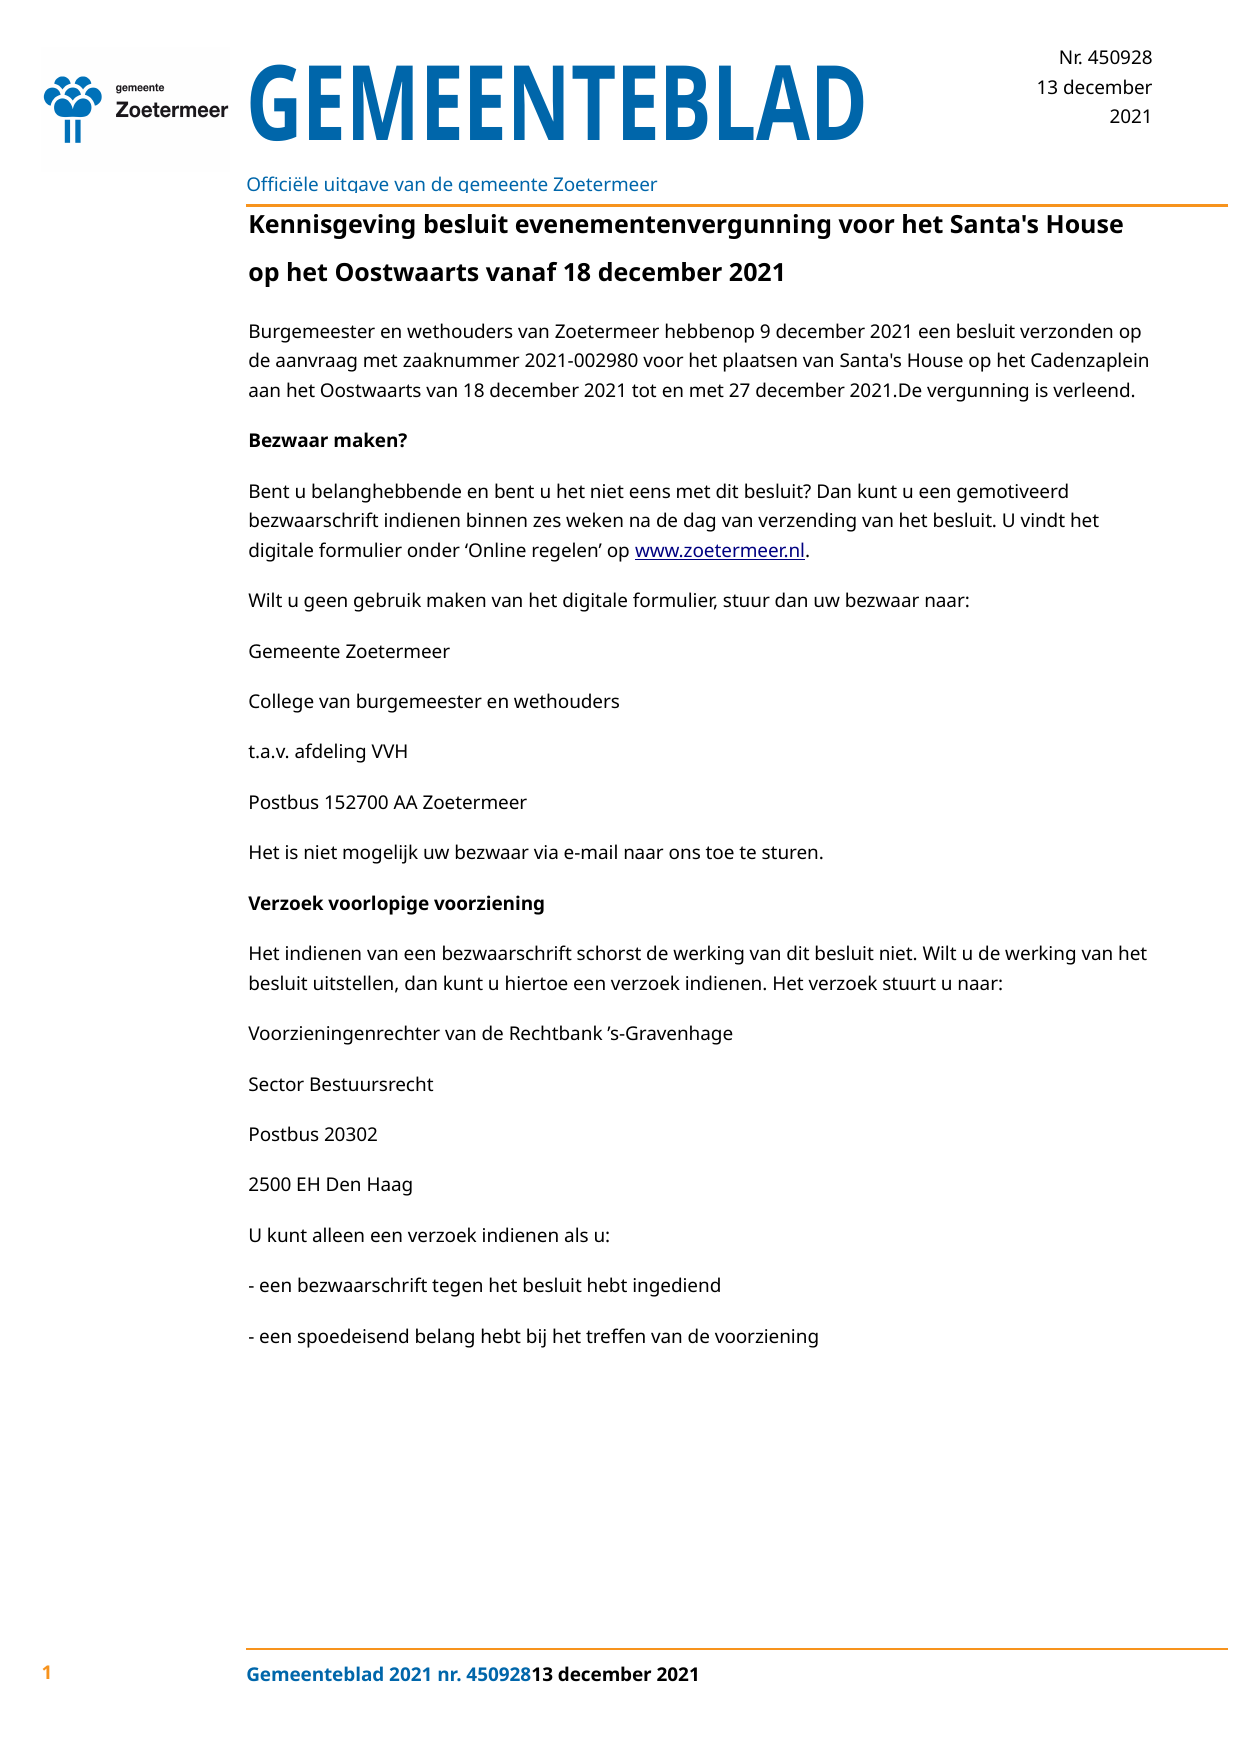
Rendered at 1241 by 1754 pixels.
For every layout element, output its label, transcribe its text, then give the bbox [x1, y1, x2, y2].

text U kunt alleen een verzoek indienen als u: [248, 1222, 1152, 1248]
text 2500 EH Den Haag [248, 1172, 1152, 1197]
picture [41, 47, 231, 172]
text Verzoek voorlopige voorziening [248, 890, 1152, 916]
text Sector Bestuursrecht [248, 1071, 1152, 1097]
text Bezwaar maken? [248, 427, 1152, 453]
text Burgemeester en wethouders van Zoetermeer hebbenop 9 december 2021 een besluit verzonden op de aanvraag met zaaknummer 2021-002980 voor het plaatsen van Santa's House op het Cadenzaplein aan het Oostwaarts van 18 december 2021 tot en met 27 december 2021.De vergunning is verleend. [248, 318, 1152, 403]
text Bent u belanghebbende en bent u het niet eens met dit besluit? Dan kunt u een gemotiveerd bezwaarschrift indienen binnen zes weken na de dag van verzending van het besluit. U vindt het digitale formulier onder ‘Online regelen’ op www.zoetermeer.nl. [248, 478, 1152, 563]
text Kennisgeving besluit evenementenvergunning voor het Santa's House op het Oostwaarts vanaf 18 december 2021 [248, 207, 1152, 288]
text Het indienen van een bezwaarschrift schorst de werking van dit besluit niet. Wilt u de werking van het besluit uitstellen, dan kunt u hiertoe een verzoek indienen. Het verzoek stuurt u naar: [248, 940, 1152, 996]
text Postbus 20302 [248, 1121, 1152, 1147]
text College van burgemeester en wethouders [248, 688, 1152, 714]
text Voorzieningenrechter van de Rechtbank ’s-Gravenhage [248, 1020, 1152, 1046]
text t.a.v. afdeling VVH [248, 739, 1152, 764]
text - een bezwaarschrift tegen het besluit hebt ingediend [248, 1272, 1152, 1298]
text Het is niet mogelijk uw bezwaar via e-mail naar ons toe te sturen. [248, 839, 1152, 865]
text Wilt u geen gebruik maken van het digitale formulier, stuur dan uw bezwaar naar: [248, 587, 1152, 613]
text Postbus 152700 AA Zoetermeer [248, 789, 1152, 815]
text - een spoedeisend belang hebt bij het treffen van de voorziening [248, 1323, 1152, 1349]
text Gemeente Zoetermeer [248, 638, 1152, 664]
